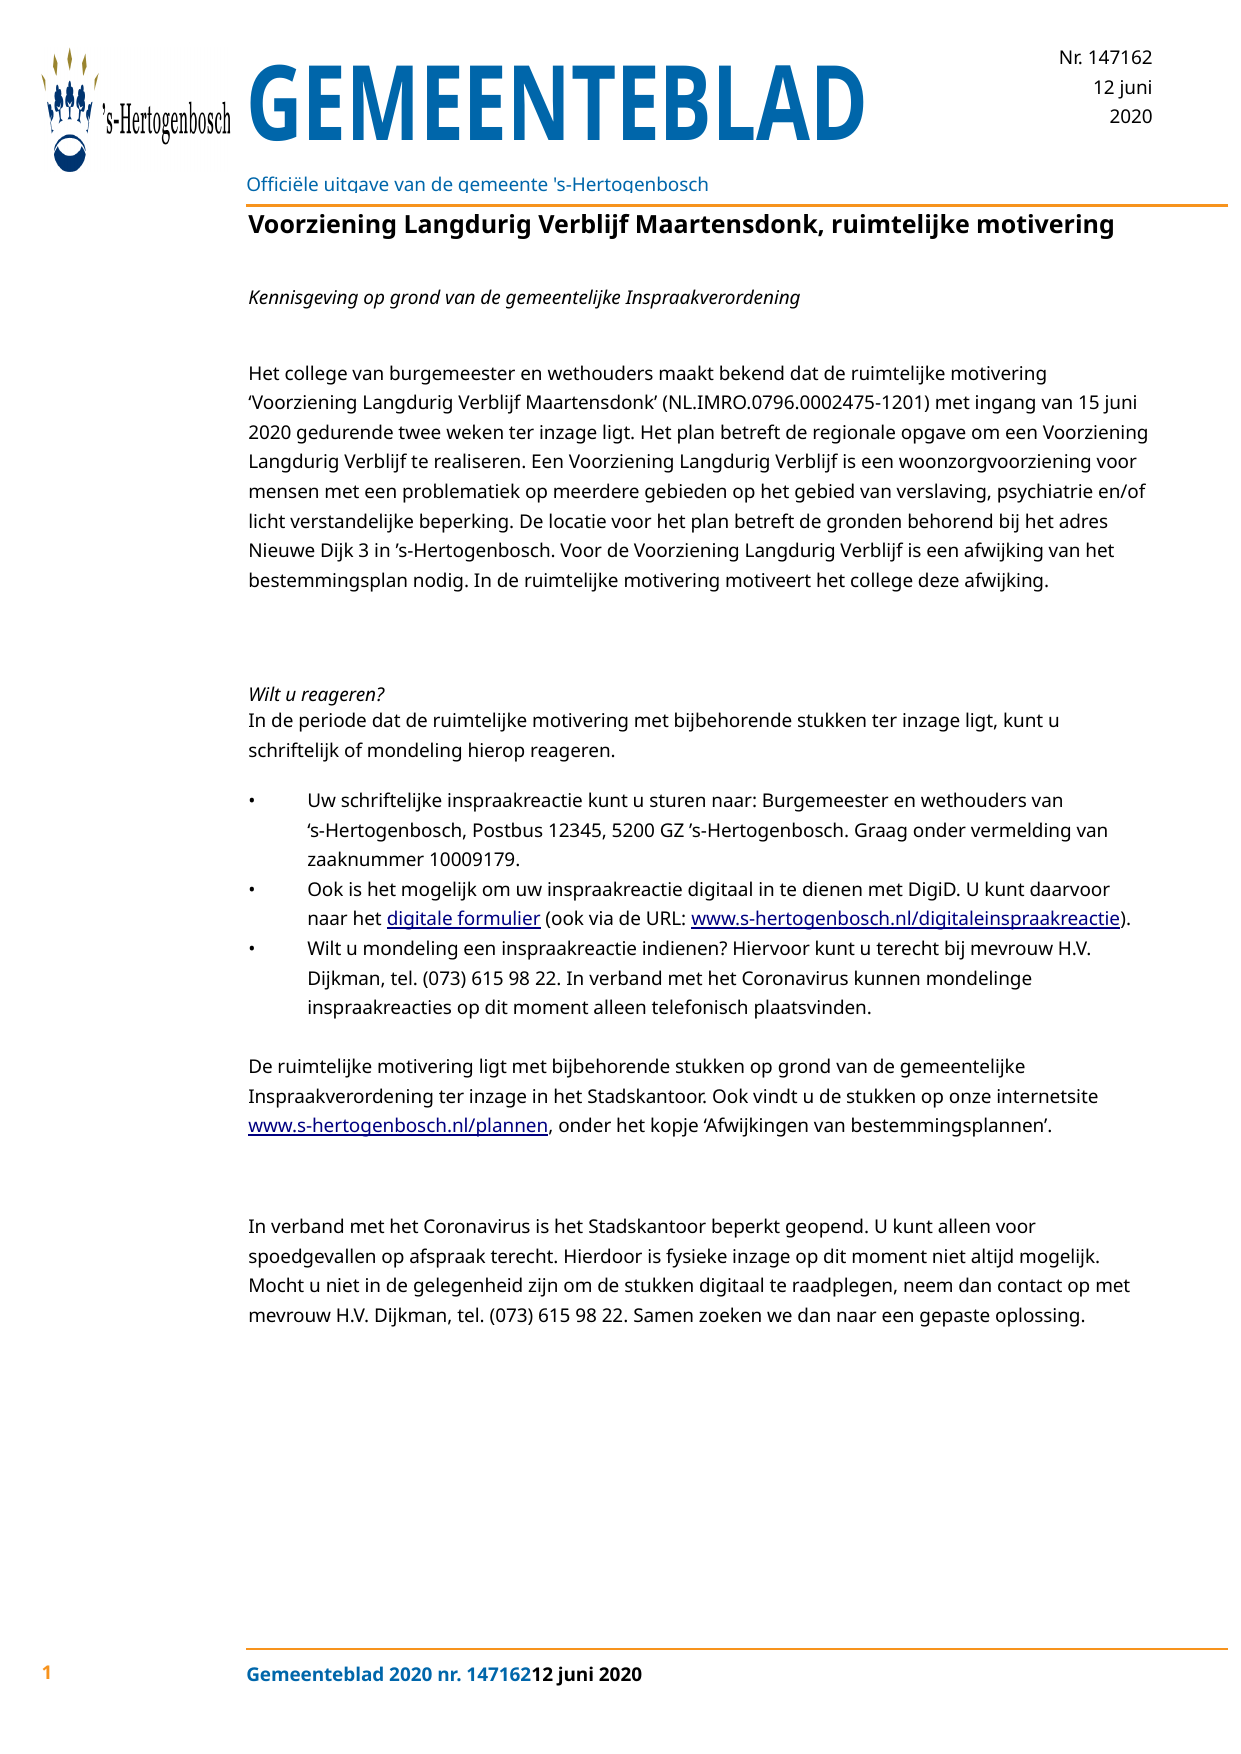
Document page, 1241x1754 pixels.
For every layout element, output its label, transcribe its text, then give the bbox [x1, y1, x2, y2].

text In de periode dat de ruimtelijke motivering met bijbehorende stukken ter inzage ligt, kunt u schriftelijk of mondeling hierop reageren. [248, 707, 1152, 762]
picture [41, 47, 231, 172]
text Voorziening Langdurig Verblijf Maartensdonk, ruimtelijke motivering [248, 207, 1152, 241]
text In verband met het Coronavirus is het Stadskantoor beperkt geopend. U kunt alleen voor spoedgevallen op afspraak terecht. Hierdoor is fysieke inzage op dit moment niet altijd mogelijk. Mocht u niet in de gelegenheid zijn om de stukken digitaal te raadplegen, neem dan contact op met mevrouw H.V. Dijkman, tel. (073) 615 98 22. Samen zoeken we dan naar een gepaste oplossing. [248, 1213, 1152, 1328]
list ‘s-Hertogenbosch, Postbus 12345, 5200 GZ ’s-Hertogenbosch. Graag onder vermelding van zaaknummer 10009179. [248, 817, 1152, 872]
text Kennisgeving op grond van de gemeentelijke Inspraakverordening [248, 284, 1152, 309]
list Ook is het mogelijk om uw inspraakreactie digitaal in te dienen met DigiD. U kunt daarvoor naar het digitale formulier (ook via de URL: www.s-hertogenbosch.nl/digitaleinspraakreactie). [248, 876, 1152, 931]
text Wilt u reageren? [248, 681, 1152, 707]
text De ruimtelijke motivering ligt met bijbehorende stukken op grond van de gemeentelijke Inspraakverordening ter inzage in het Stadskantoor. Ook vindt u de stukken op onze internetsite www.s-hertogenbosch.nl/plannen, onder het kopje ‘Afwijkingen van bestemmingsplannen’. [248, 1053, 1152, 1138]
list Wilt u mondeling een inspraakreactie indienen? Hiervoor kunt u terecht bij mevrouw H.V. Dijkman, tel. (073) 615 98 22. In verband met het Coronavirus kunnen mondelinge inspraakreacties op dit moment alleen telefonisch plaatsvinden. [248, 935, 1152, 1020]
list Uw schriftelijke inspraakreactie kunt u sturen naar: Burgemeester en wethouders van [248, 787, 1152, 813]
text Het college van burgemeester en wethouders maakt bekend dat de ruimtelijke motivering ‘Voorziening Langdurig Verblijf Maartensdonk’ (NL.IMRO.0796.0002475-1201) met ingang van 15 juni 2020 gedurende twee weken ter inzage ligt. Het plan betreft de regionale opgave om een Voorziening Langdurig Verblijf te realiseren. Een Voorziening Langdurig Verblijf is een woonzorgvoorziening voor mensen met een problematiek op meerdere gebieden op het gebied van verslaving, psychiatrie en/of licht verstandelijke beperking. De locatie voor het plan betreft de gronden behorend bij het adres Nieuwe Dijk 3 in ’s-Hertogenbosch. Voor de Voorziening Langdurig Verblijf is een afwijking van het bestemmingsplan nodig. In de ruimtelijke motivering motiveert het college deze afwijking. [248, 360, 1152, 593]
